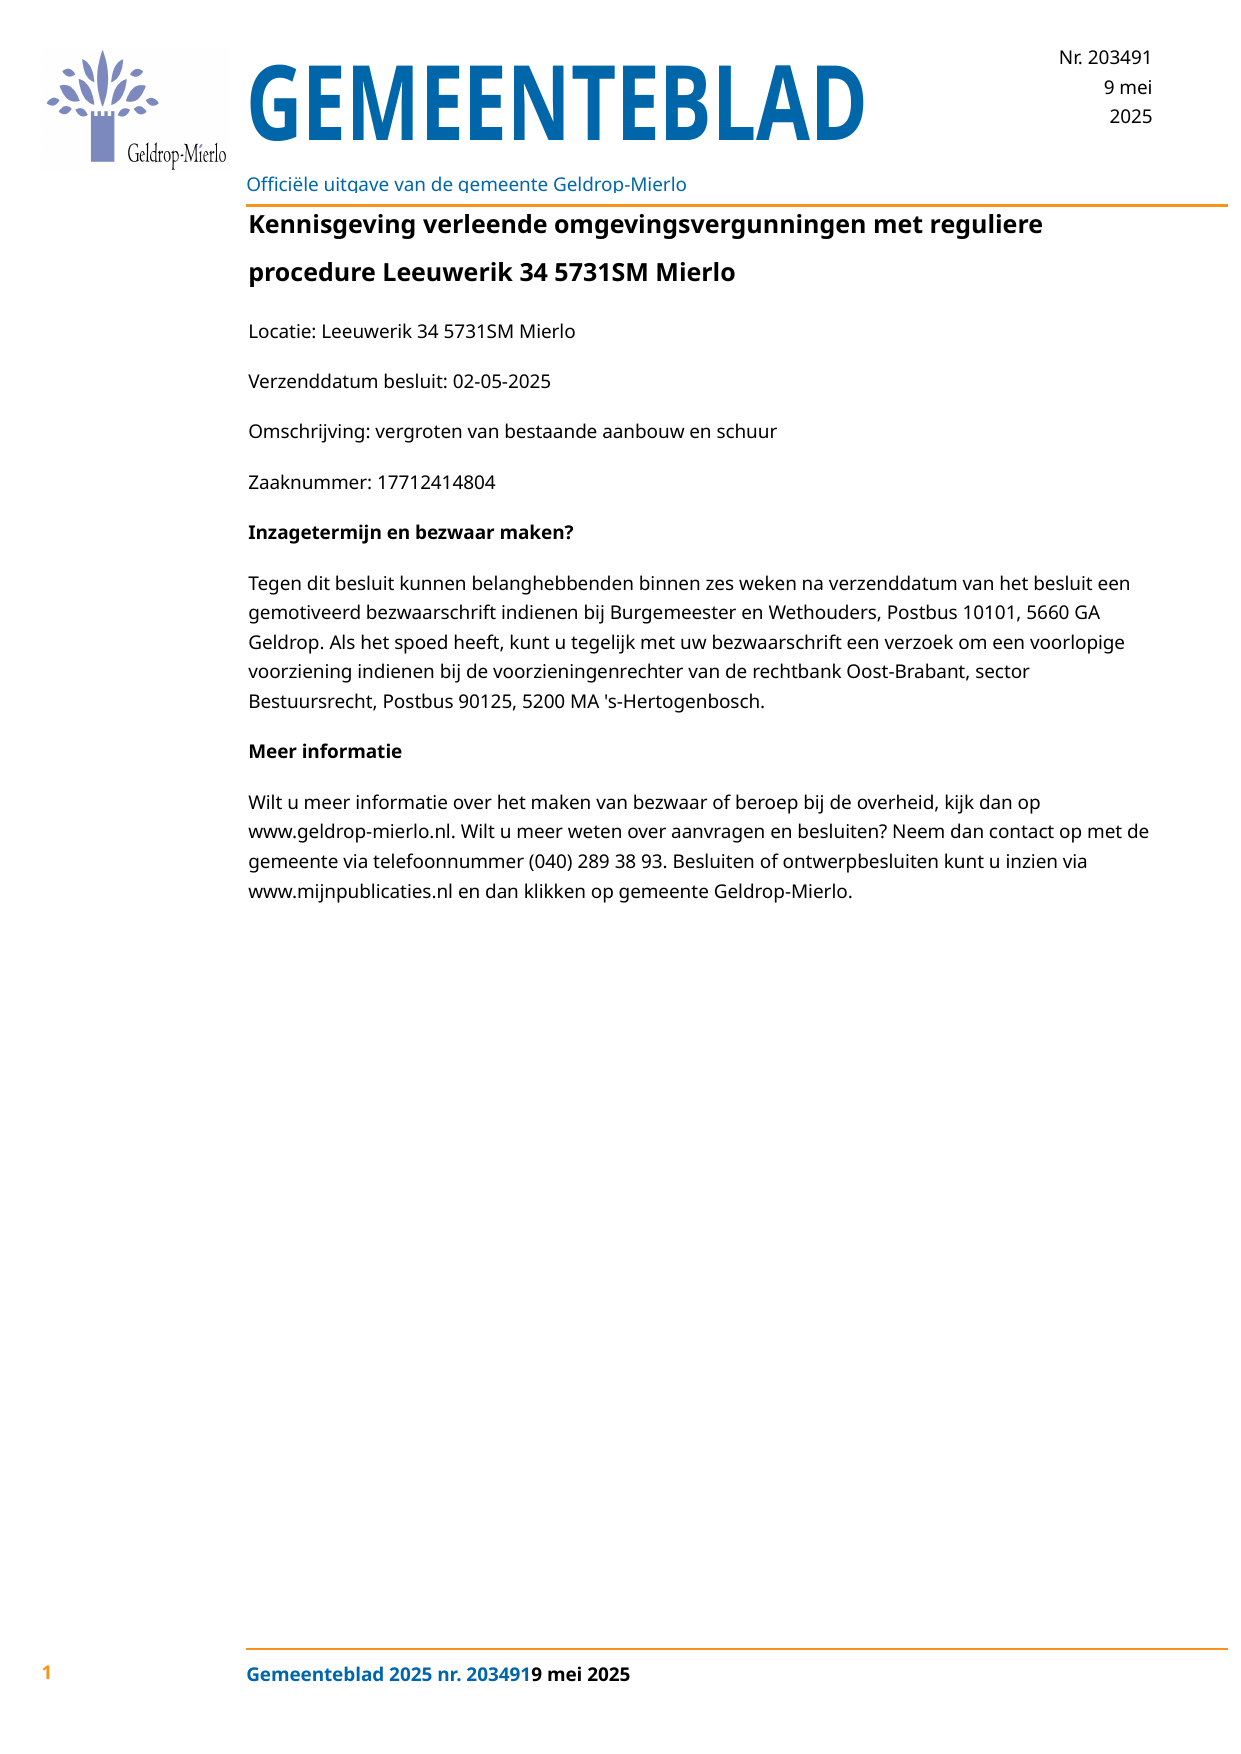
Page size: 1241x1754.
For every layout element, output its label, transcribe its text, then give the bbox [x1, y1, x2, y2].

text Meer informatie [248, 739, 1152, 764]
text Locatie: Leeuwerik 34 5731SM Mierlo [248, 318, 1152, 344]
text Kennisgeving verleende omgevingsvergunningen met reguliere procedure Leeuwerik 34 5731SM Mierlo [248, 207, 1152, 288]
text Wilt u meer informatie over het maken van bezwaar of beroep bij de overheid, kijk dan op www.geldrop-mierlo.nl. Wilt u meer weten over aanvragen en besluiten? Neem dan contact op met de gemeente via telefoonnummer (040) 289 38 93. Besluiten of ontwerpbesluiten kunt u inzien via www.mijnpublicaties.nl en dan klikken op gemeente Geldrop-Mierlo. [248, 789, 1152, 904]
text Inzagetermijn en bezwaar maken? [248, 519, 1152, 545]
picture [41, 47, 231, 172]
text Tegen dit besluit kunnen belanghebbenden binnen zes weken na verzenddatum van het besluit een gemotiveerd bezwaarschrift indienen bij Burgemeester en Wethouders, Postbus 10101, 5660 GA Geldrop. Als het spoed heeft, kunt u tegelijk met uw bezwaarschrift een verzoek om een voorlopige voorziening indienen bij de voorzieningenrechter van de rechtbank Oost-Brabant, sector Bestuursrecht, Postbus 90125, 5200 MA 's-Hertogenbosch. [248, 570, 1152, 714]
text Zaaknummer: 17712414804 [248, 469, 1152, 495]
text Verzenddatum besluit: 02-05-2025 [248, 368, 1152, 394]
text Omschrijving: vergroten van bestaande aanbouw en schuur [248, 419, 1152, 444]
